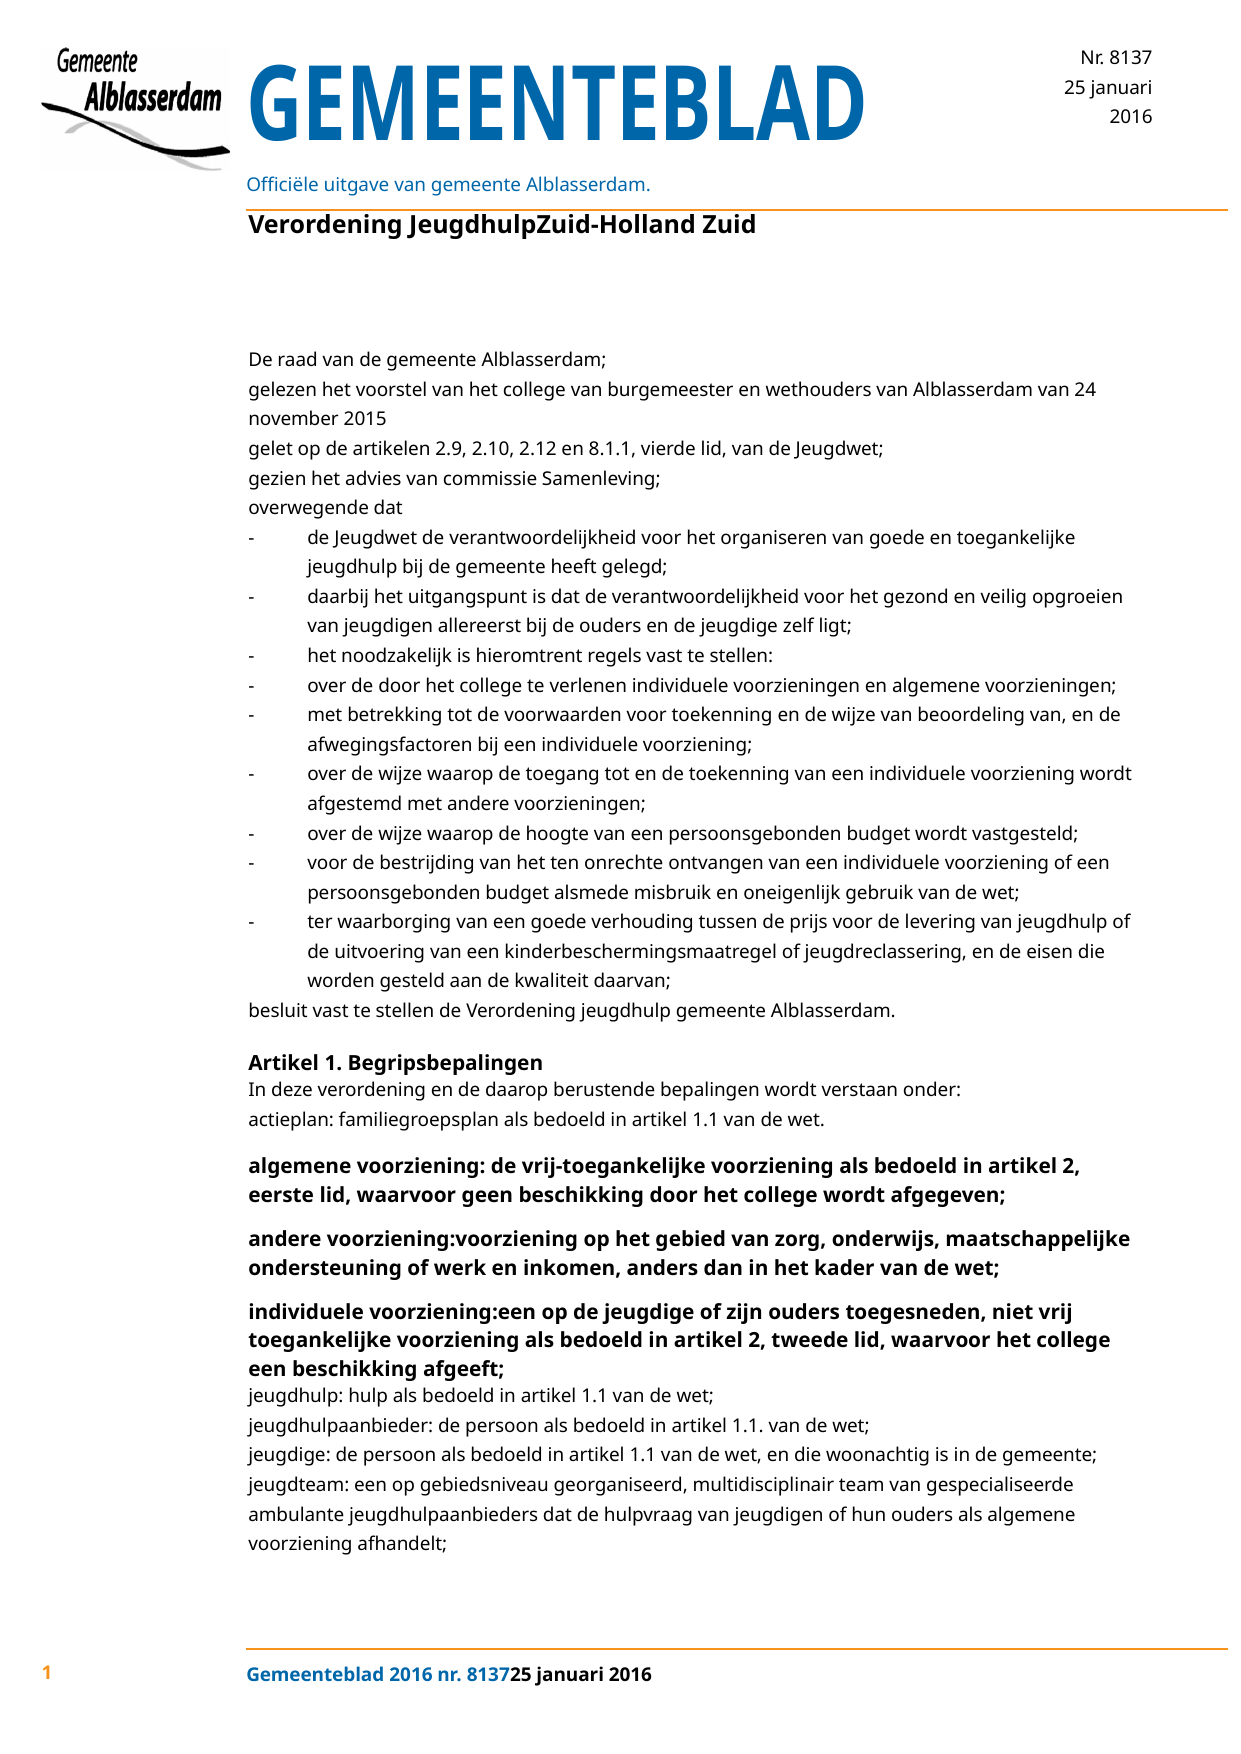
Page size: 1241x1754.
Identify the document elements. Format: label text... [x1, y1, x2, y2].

text algemene voorziening: de vrij-toegankelijke voorziening als bedoeld in artikel 2, eerste lid, waarvoor geen beschikking door het college wordt afgegeven; [248, 1151, 1152, 1208]
list over de wijze waarop de hoogte van een persoonsgebonden budget wordt vastgesteld; [248, 820, 1152, 846]
text individuele voorziening:een op de jeugdige of zijn ouders toegesneden, niet vrij toegankelijke voorziening als bedoeld in artikel 2, tweede lid, waarvoor het college een beschikking afgeeft; [248, 1297, 1152, 1382]
text De raad van de gemeente Alblasserdam; [248, 346, 1152, 372]
text jeugdhulp: hulp als bedoeld in artikel 1.1 van de wet; [248, 1382, 1152, 1408]
list ter waarborging van een goede verhouding tussen de prijs voor de levering van jeugdhulp of de uitvoering van een kinderbeschermingsmaatregel of jeugdreclassering, en de eisen die worden gesteld aan de kwaliteit daarvan; [248, 908, 1152, 993]
text Artikel 1. Begripsbepalingen [248, 1048, 1152, 1076]
picture [41, 47, 231, 172]
list daarbij het uitgangspunt is dat de verantwoordelijkheid voor het gezond en veilig opgroeien van jeugdigen allereerst bij de ouders en de jeugdige zelf ligt; [248, 583, 1152, 638]
list met betrekking tot de voorwaarden voor toekenning en de wijze van beoordeling van, en de afwegingsfactoren bij een individuele voorziening; [248, 701, 1152, 757]
text jeugdhulpaanbieder: de persoon als bedoeld in artikel 1.1. van de wet; [248, 1412, 1152, 1438]
text andere voorziening:voorziening op het gebied van zorg, onderwijs, maatschappelijke ondersteuning of werk en inkomen, anders dan in het kader van de wet; [248, 1224, 1152, 1281]
text gelet op de artikelen 2.9, 2.10, 2.12 en 8.1.1, vierde lid, van de Jeugdwet; [248, 435, 1152, 461]
text actieplan: familiegroepsplan als bedoeld in artikel 1.1 van de wet. [248, 1106, 1152, 1131]
list de Jeugdwet de verantwoordelijkheid voor het organiseren van goede en toegankelijke jeugdhulp bij de gemeente heeft gelegd; [248, 524, 1152, 579]
text besluit vast te stellen de Verordening jeugdhulp gemeente Alblasserdam. [248, 997, 1152, 1023]
text overwegende dat [248, 494, 1152, 520]
text jeugdige: de persoon als bedoeld in artikel 1.1 van de wet, en die woonachtig is in de gemeente; [248, 1442, 1152, 1467]
text jeugdteam: een op gebiedsniveau georganiseerd, multidisciplinair team van gespecialiseerde ambulante jeugdhulpaanbieders dat de hulpvraag van jeugdigen of hun ouders als algemene voorziening afhandelt; [248, 1471, 1152, 1556]
list over de wijze waarop de toegang tot en de toekenning van een individuele voorziening wordt afgestemd met andere voorzieningen; [248, 761, 1152, 816]
list het noodzakelijk is hieromtrent regels vast te stellen: [248, 642, 1152, 668]
text Verordening JeugdhulpZuid-Holland Zuid [248, 211, 1152, 241]
list over de door het college te verlenen individuele voorzieningen en algemene voorzieningen; [248, 672, 1152, 698]
text gezien het advies van commissie Samenleving; [248, 465, 1152, 491]
text In deze verordening en de daarop berustende bepalingen wordt verstaan onder: [248, 1076, 1152, 1102]
list voor de bestrijding van het ten onrechte ontvangen van een individuele voorziening of een persoonsgebonden budget alsmede misbruik en oneigenlijk gebruik van de wet; [248, 849, 1152, 905]
text gelezen het voorstel van het college van burgemeester en wethouders van Alblasserdam van 24 november 2015 [248, 376, 1152, 431]
